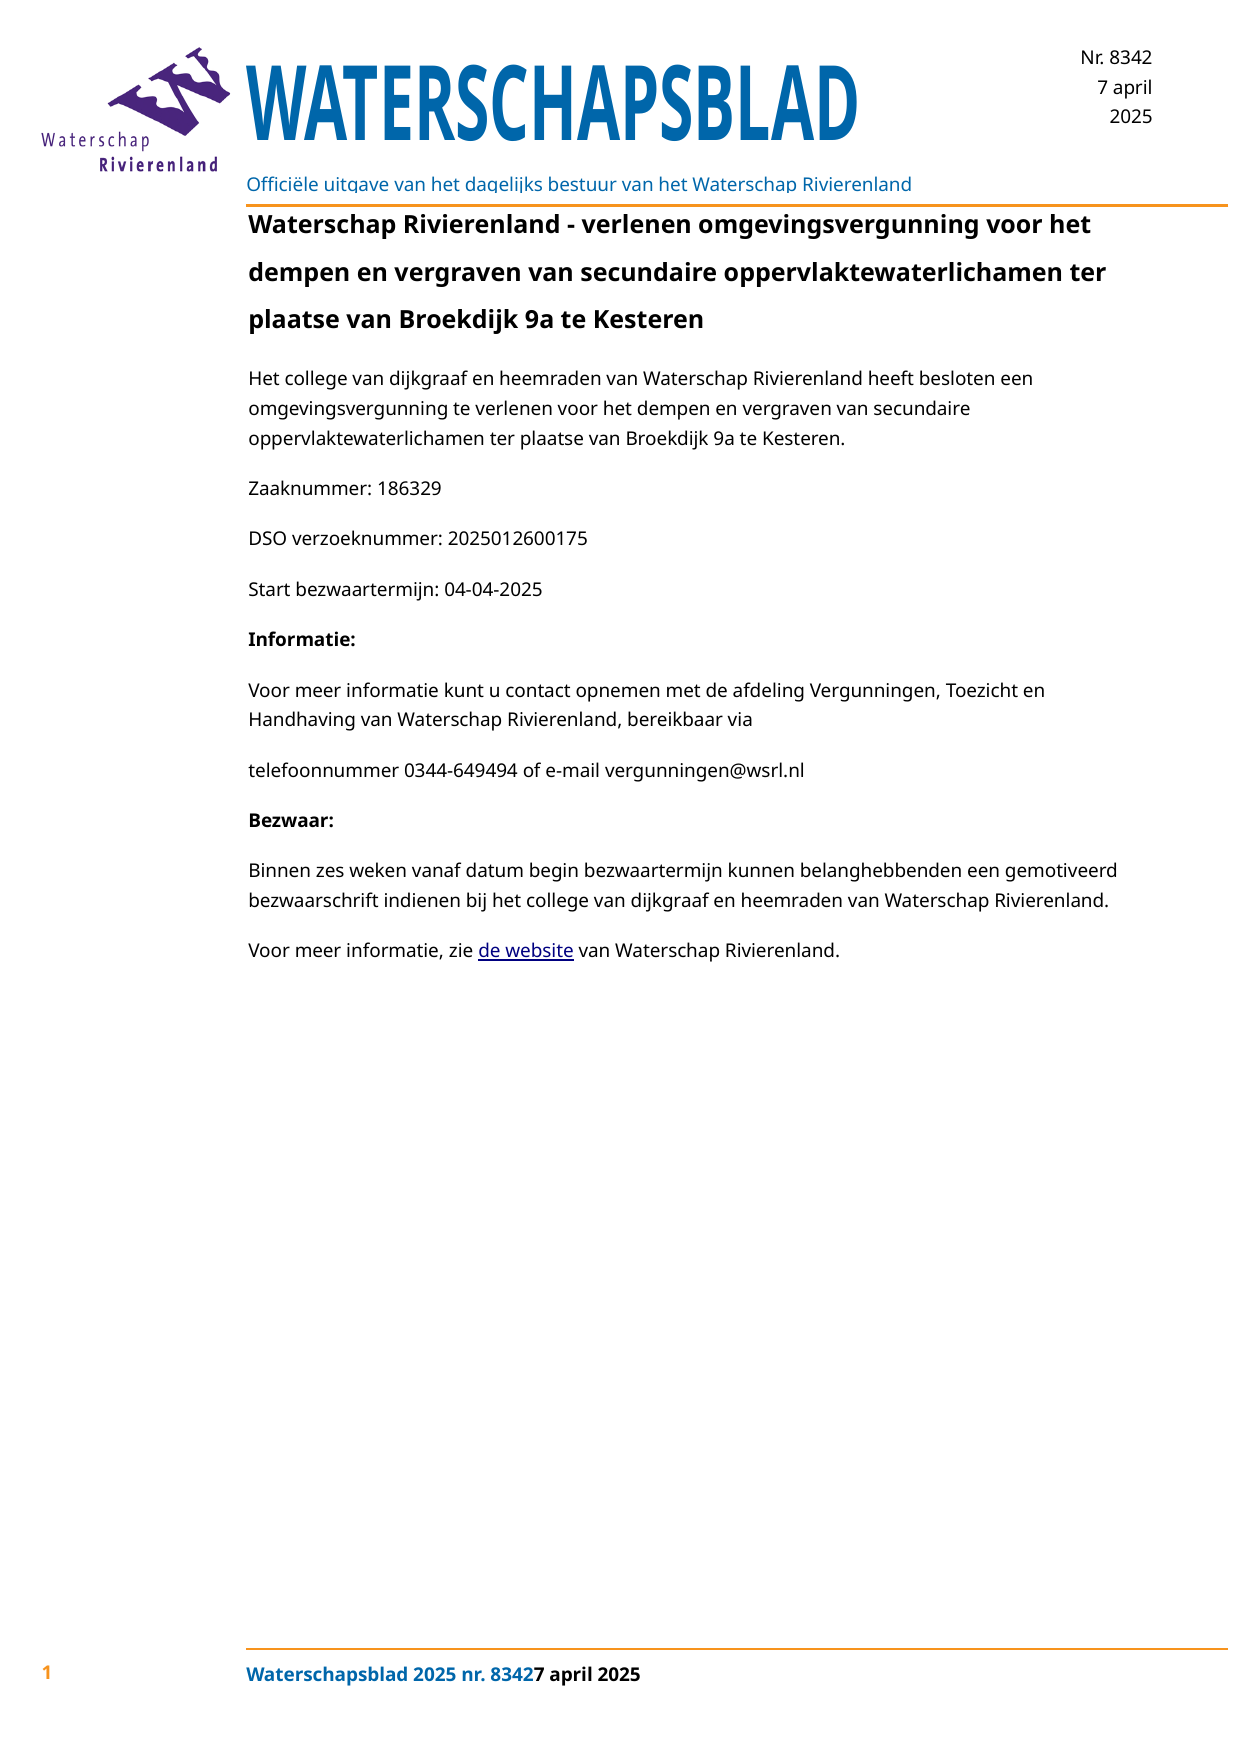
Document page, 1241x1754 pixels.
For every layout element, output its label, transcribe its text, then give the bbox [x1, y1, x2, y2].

text Bezwaar: [248, 807, 1152, 833]
text Voor meer informatie, zie de website van Waterschap Rivierenland. [248, 938, 1152, 963]
text Zaaknummer: 186329 [248, 475, 1152, 501]
picture [41, 47, 231, 172]
text Voor meer informatie kunt u contact opnemen met de afdeling Vergunningen, Toezicht en Handhaving van Waterschap Rivierenland, bereikbaar via [248, 677, 1152, 732]
text Start bezwaartermijn: 04-04-2025 [248, 576, 1152, 602]
text Informatie: [248, 626, 1152, 652]
text telefoonnummer 0344-649494 of e-mail vergunningen@wsrl.nl [248, 757, 1152, 782]
text Waterschap Rivierenland - verlenen omgevingsvergunning voor het dempen en vergraven van secundaire oppervlaktewaterlichamen ter plaatse van Broekdijk 9a te Kesteren [248, 207, 1152, 336]
text Binnen zes weken vanaf datum begin bezwaartermijn kunnen belanghebbenden een gemotiveerd bezwaarschrift indienen bij het college van dijkgraaf en heemraden van Waterschap Rivierenland. [248, 858, 1152, 913]
text Het college van dijkgraaf en heemraden van Waterschap Rivierenland heeft besloten een omgevingsvergunning te verlenen voor het dempen en vergraven van secundaire oppervlaktewaterlichamen ter plaatse van Broekdijk 9a te Kesteren. [248, 366, 1152, 450]
text DSO verzoeknummer: 2025012600175 [248, 526, 1152, 551]
